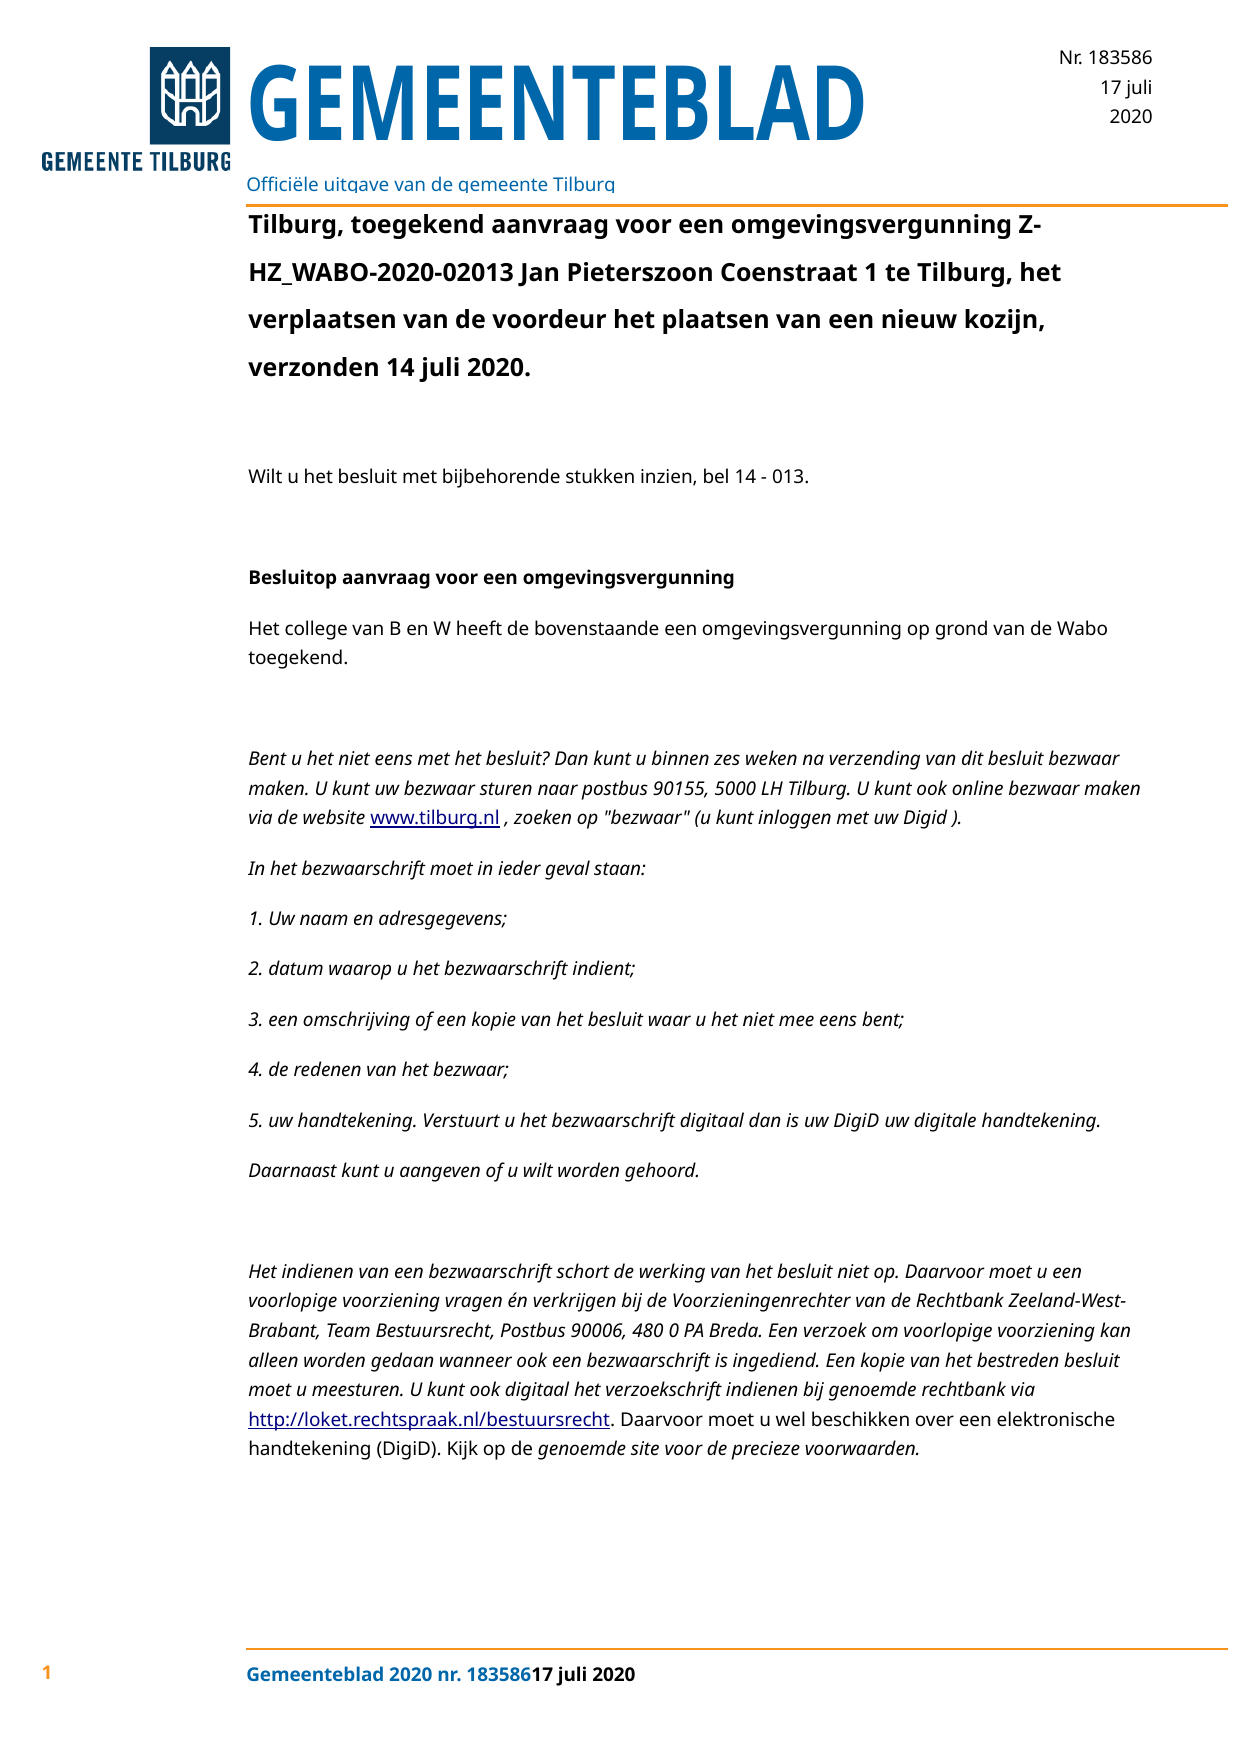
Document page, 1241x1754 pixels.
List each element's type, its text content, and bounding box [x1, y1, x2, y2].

text Wilt u het besluit met bijbehorende stukken inzien, bel 14 - 013. [248, 463, 1152, 489]
text In het bezwaarschrift moet in ieder geval staan: [248, 855, 1152, 881]
text Tilburg, toegekend aanvraag voor een omgevingsvergunning Z-HZ_WABO-2020-02013 Jan Pieterszoon Coenstraat 1 te Tilburg, het verplaatsen van de voordeur het plaatsen van een nieuw kozijn, verzonden 14 juli 2020. [248, 207, 1152, 384]
text Besluitop aanvraag voor een omgevingsvergunning [248, 564, 1152, 590]
text 1. Uw naam en adresgegevens; [248, 905, 1152, 931]
text 2. datum waarop u het bezwaarschrift indient; [248, 956, 1152, 981]
text 3. een omschrijving of een kopie van het besluit waar u het niet mee eens bent; [248, 1006, 1152, 1032]
text 4. de redenen van het bezwaar; [248, 1056, 1152, 1082]
text Het indienen van een bezwaarschrift schort de werking van het besluit niet op. Daarvoor moet u een voorlopige voorziening vragen én verkrijgen bij de Voorzieningenrechter van de Rechtbank Zeeland-West-Brabant, Team Bestuursrecht, Postbus 90006, 480 0 PA Breda. Een verzoek om voorlopige voorziening kan alleen worden gedaan wanneer ook een bezwaarschrift is ingediend. Een kopie van het bestreden besluit moet u meesturen. U kunt ook digitaal het verzoekschrift indienen bij genoemde rechtbank via http://loket.rechtspraak.nl/bestuursrecht. Daarvoor moet u wel beschikken over een elektronische handtekening (DigiD). Kijk op de genoemde site voor de precieze voorwaarden. [248, 1258, 1152, 1461]
text Het college van B en W heeft de bovenstaande een omgevingsvergunning op grond van de Wabo toegekend. [248, 615, 1152, 670]
text 5. uw handtekening. Verstuurt u het bezwaarschrift digitaal dan is uw DigiD uw digitale handtekening. [248, 1107, 1152, 1133]
picture [41, 47, 231, 172]
text Bent u het niet eens met het besluit? Dan kunt u binnen zes weken na verzending van dit besluit bezwaar maken. U kunt uw bezwaar sturen naar postbus 90155, 5000 LH Tilburg. U kunt ook online bezwaar maken via de website www.tilburg.nl , zoeken op "bezwaar" (u kunt inloggen met uw Digid ). [248, 745, 1152, 830]
text Daarnaast kunt u aangeven of u wilt worden gehoord. [248, 1157, 1152, 1183]
